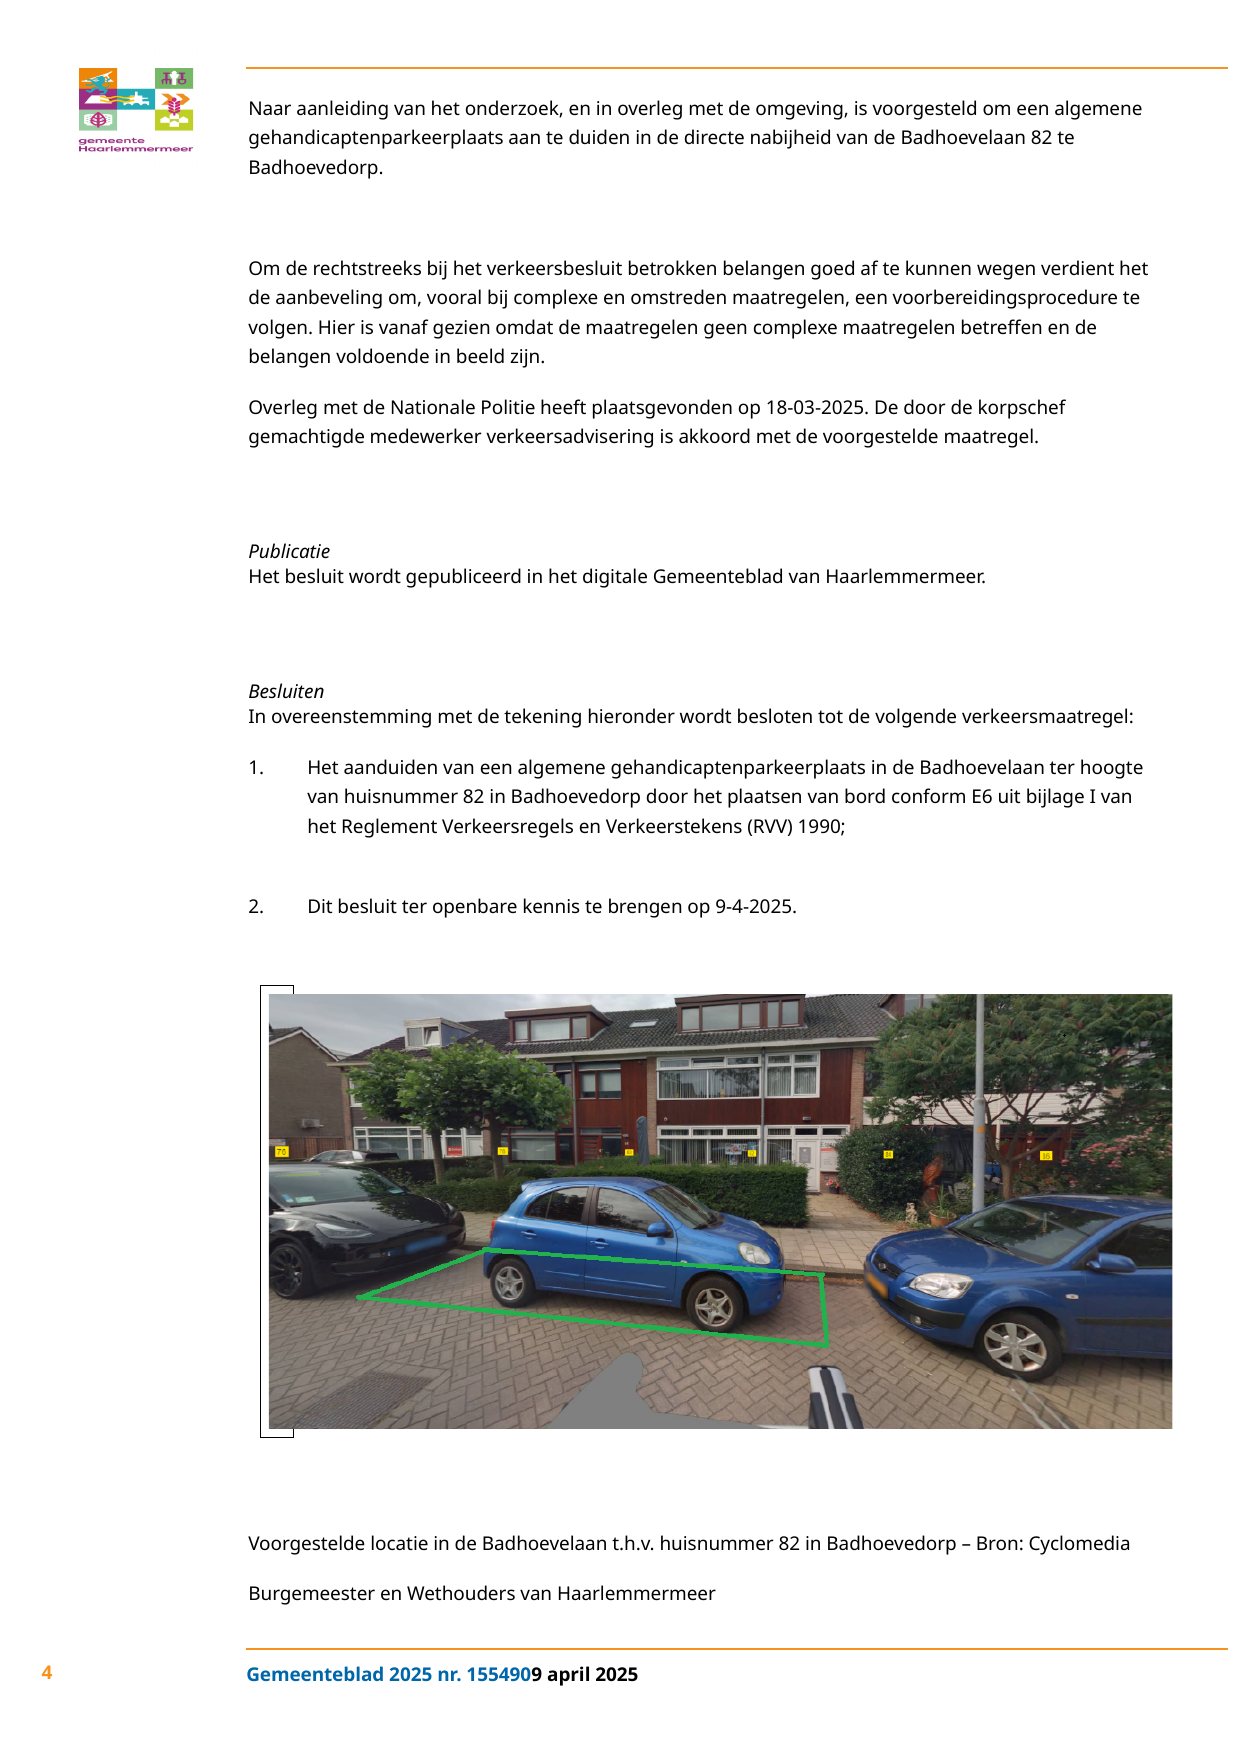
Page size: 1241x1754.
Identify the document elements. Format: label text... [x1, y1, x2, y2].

text Naar aanleiding van het onderzoek, en in overleg met de omgeving, is voorgesteld om een algemene gehandicaptenparkeerplaats aan te duiden in de directe nabijheid van de Badhoevelaan 82 te Badhoevedorp. [248, 95, 1152, 180]
text Het besluit wordt gepubliceerd in het digitale Gemeenteblad van Haarlemmermeer. [248, 564, 1152, 589]
text In overeenstemming met de tekening hieronder wordt besloten tot de volgende verkeersmaatregel: [248, 704, 1152, 729]
list Het aanduiden van een algemene gehandicaptenparkeerplaats in de Badhoevelaan ter hoogte van huisnummer 82 in Badhoevedorp door het plaatsen van bord conform E6 uit bijlage I van het Reglement Verkeersregels en Verkeerstekens (RVV) 1990; [248, 754, 1152, 839]
text Burgemeester en Wethouders van Haarlemmermeer [248, 1580, 1152, 1606]
text Voorgestelde locatie in de Badhoevelaan t.h.v. huisnummer 82 in Badhoevedorp – Bron: Cyclomedia [248, 1530, 1152, 1556]
picture [268, 994, 1173, 1429]
picture [41, 47, 231, 172]
text Besluiten [248, 678, 1152, 704]
list Dit besluit ter openbare kennis te brengen op 9-4-2025. [248, 893, 1152, 919]
text Publicatie [248, 538, 1152, 564]
text Overleg met de Nationale Politie heeft plaatsgevonden op 18-03-2025. De door de korpschef gemachtigde medewerker verkeersadvisering is akkoord met de voorgestelde maatregel. [248, 394, 1152, 449]
text Om de rechtstreeks bij het verkeersbesluit betrokken belangen goed af te kunnen wegen verdient het de aanbeveling om, vooral bij complexe en omstreden maatregelen, een voorbereidingsprocedure te volgen. Hier is vanaf gezien omdat de maatregelen geen complexe maatregelen betreffen en de belangen voldoende in beeld zijn. [248, 255, 1152, 369]
